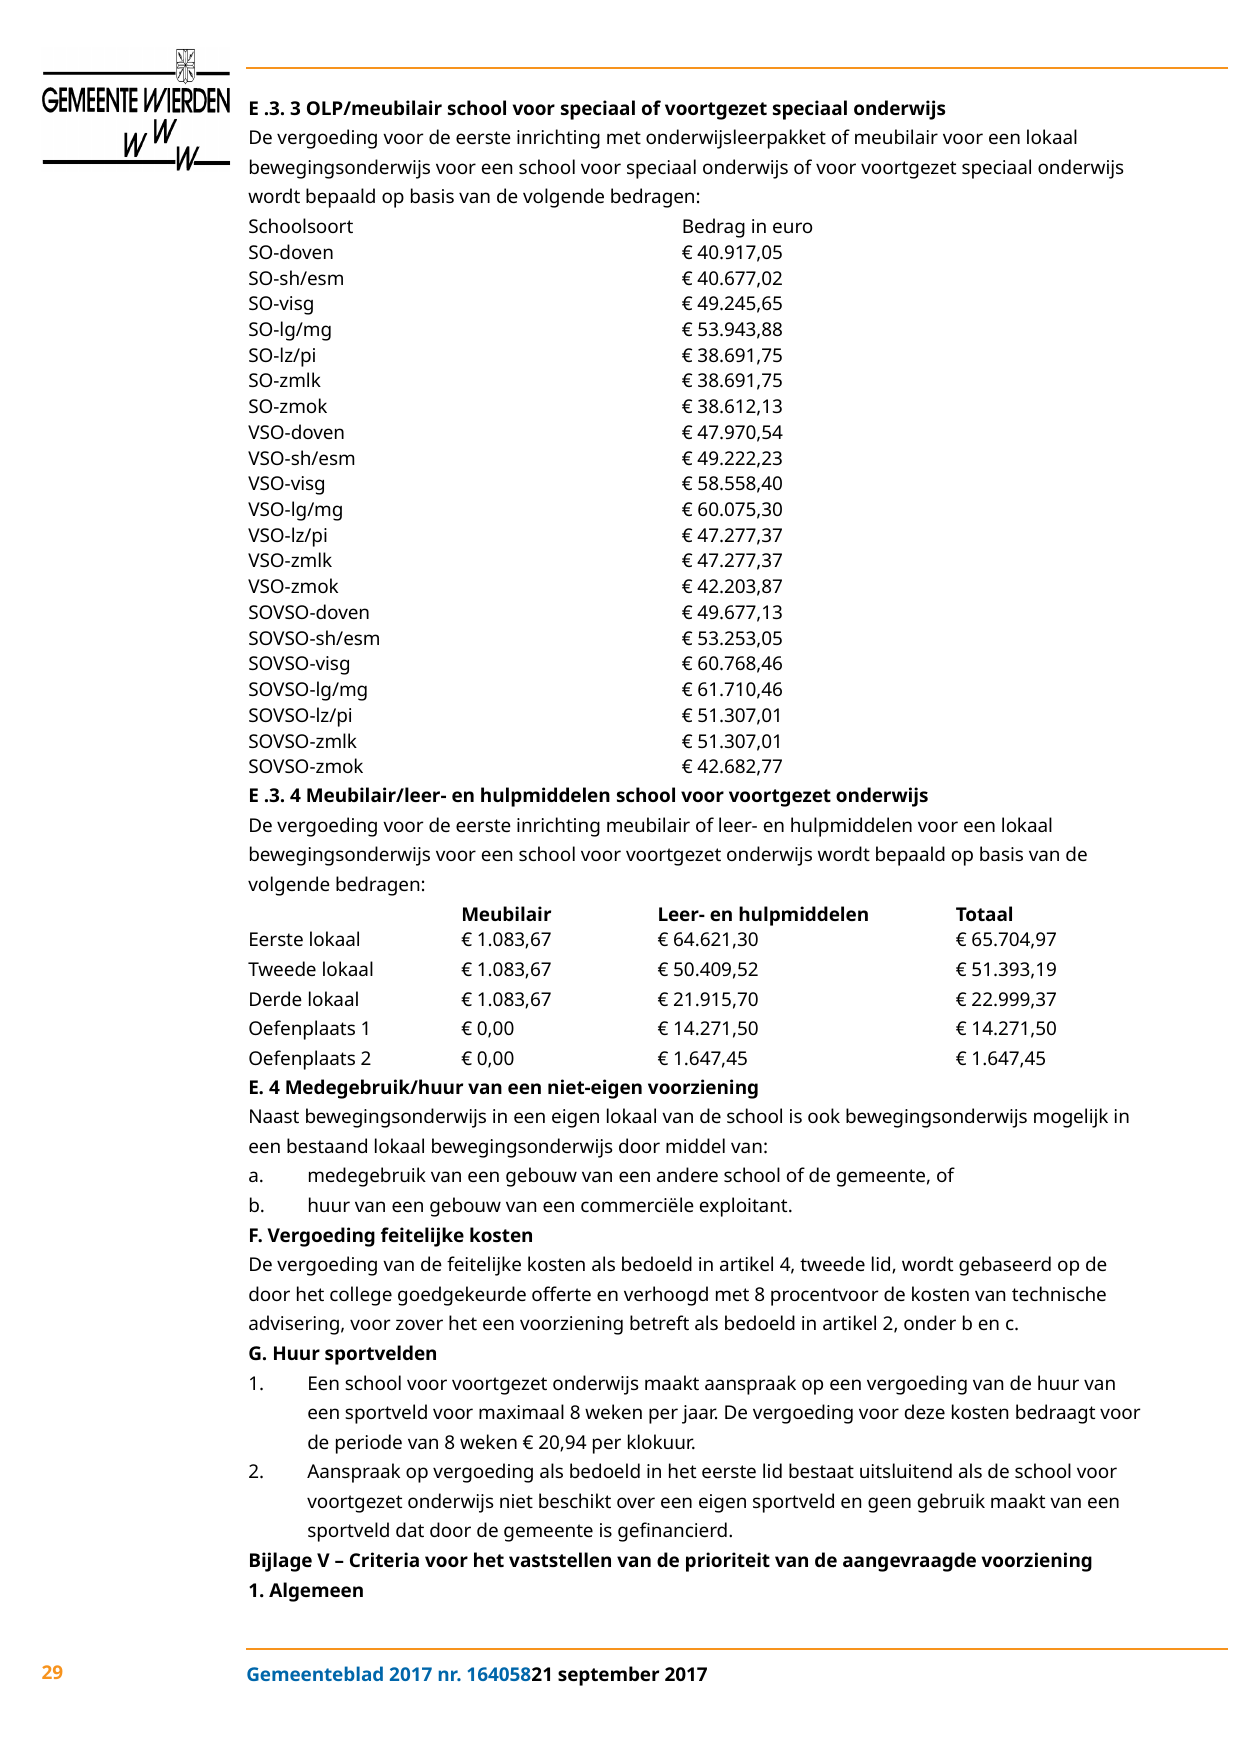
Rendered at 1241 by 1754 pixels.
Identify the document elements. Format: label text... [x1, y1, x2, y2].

table_header [248, 901, 461, 927]
table_cell SO-zmok [248, 393, 682, 419]
table_cell € 38.691,75 [682, 342, 1152, 368]
list Aanspraak op vergoeding als bedoeld in het eerste lid bestaat uitsluitend als de school voor voortgezet onderwijs niet beschikt over een eigen sportveld en geen gebruik maakt van een sportveld dat door de gemeente is gefinancierd. [248, 1458, 1152, 1543]
text E. 4 Medegebruik/huur van een niet-eigen voorziening [248, 1074, 1152, 1100]
text E .3. 4 Meubilair/leer- en hulpmiddelen school voor voortgezet onderwijs [248, 782, 1152, 808]
table_cell SOVSO-lz/pi [248, 702, 682, 728]
table_cell € 38.612,13 [682, 393, 1152, 419]
table_cell SOVSO-doven [248, 599, 682, 625]
table_cell € 47.970,54 [682, 419, 1152, 445]
table_cell SOVSO-sh/esm [248, 625, 682, 651]
table_cell SO-doven [248, 239, 682, 265]
picture [41, 47, 231, 172]
table_cell SOVSO-lg/mg [248, 676, 682, 702]
text E .3. 3 OLP/meubilair school voor speciaal of voortgezet speciaal onderwijs [248, 95, 1152, 121]
table_cell € 42.203,87 [682, 574, 1152, 599]
table_cell VSO-lz/pi [248, 522, 682, 548]
table_cell € 53.943,88 [682, 316, 1152, 342]
text De vergoeding voor de eerste inrichting met onderwijsleerpakket of meubilair voor een lokaal bewegingsonderwijs voor een school voor speciaal onderwijs of voor voortgezet speciaal onderwijs wordt bepaald op basis van de volgende bedragen: [248, 124, 1152, 209]
table_cell SO-sh/esm [248, 265, 682, 290]
table_cell VSO-doven [248, 419, 682, 445]
text Naast bewegingsonderwijs in een eigen lokaal van de school is ook bewegingsonderwijs mogelijk in een bestaand lokaal bewegingsonderwijs door middel van: [248, 1103, 1152, 1159]
table_cell SOVSO-visg [248, 651, 682, 676]
table_cell SOVSO-zmlk [248, 728, 682, 753]
text Bijlage V – Criteria voor het vaststellen van de prioriteit van de aangevraagde voorziening [248, 1547, 1152, 1573]
table_header Bedrag in euro [682, 213, 1152, 239]
table_cell € 51.307,01 [682, 728, 1152, 753]
table_cell € 40.677,02 [682, 265, 1152, 290]
table_cell € 51.307,01 [682, 702, 1152, 728]
table_cell Eerste lokaal Tweede lokaal Derde lokaal Oefenplaats 1 Oefenplaats 2 [248, 927, 461, 1071]
table_cell € 60.768,46 [682, 651, 1152, 676]
table_cell € 47.277,37 [682, 548, 1152, 573]
text 1. Algemeen [248, 1577, 1152, 1603]
table_cell SOVSO-zmok [248, 754, 682, 779]
table_cell VSO-zmok [248, 574, 682, 599]
table_header Schoolsoort [248, 213, 682, 239]
table_cell SO-lz/pi [248, 342, 682, 368]
table_cell € 1.083,67 € 1.083,67 € 1.083,67 € 0,00 € 0,00 [461, 927, 657, 1071]
table_cell € 38.691,75 [682, 368, 1152, 393]
table_cell VSO-lg/mg [248, 496, 682, 522]
table_cell € 42.682,77 [682, 754, 1152, 779]
table_cell € 49.222,23 [682, 445, 1152, 471]
table_cell SO-zmlk [248, 368, 682, 393]
table_cell € 49.245,65 [682, 290, 1152, 316]
text De vergoeding van de feitelijke kosten als bedoeld in artikel 4, tweede lid, wordt gebaseerd op de door het college goedgekeurde offerte en verhoogd met 8 procentvoor de kosten van technische advisering, voor zover het een voorziening betreft als bedoeld in artikel 2, onder b en c. [248, 1251, 1152, 1336]
list medegebruik van een gebouw van een andere school of de gemeente, of [248, 1163, 1152, 1188]
table_header Leer- en hulpmiddelen [657, 901, 956, 927]
table_cell € 40.917,05 [682, 239, 1152, 265]
table_cell SO-visg [248, 290, 682, 316]
table_cell € 65.704,97 € 51.393,19 € 22.999,37 € 14.271,50 € 1.647,45 [956, 927, 1152, 1071]
table_cell € 49.677,13 [682, 599, 1152, 625]
text De vergoeding voor de eerste inrichting meubilair of leer- en hulpmiddelen voor een lokaal bewegingsonderwijs voor een school voor voortgezet onderwijs wordt bepaald op basis van de volgende bedragen: [248, 812, 1152, 897]
text G. Huur sportvelden [248, 1340, 1152, 1366]
table_cell VSO-sh/esm [248, 445, 682, 471]
list huur van een gebouw van een commerciële exploitant. [248, 1192, 1152, 1218]
table_header Totaal [956, 901, 1152, 927]
table_cell € 47.277,37 [682, 522, 1152, 548]
table_cell VSO-visg [248, 471, 682, 496]
table_cell € 64.621,30 € 50.409,52 € 21.915,70 € 14.271,50 € 1.647,45 [657, 927, 956, 1071]
table_cell € 58.558,40 [682, 471, 1152, 496]
text F. Vergoeding feitelijke kosten [248, 1222, 1152, 1248]
table_cell SO-lg/mg [248, 316, 682, 342]
table_cell VSO-zmlk [248, 548, 682, 573]
table_cell € 53.253,05 [682, 625, 1152, 651]
list Een school voor voortgezet onderwijs maakt aanspraak op een vergoeding van de huur van een sportveld voor maximaal 8 weken per jaar. De vergoeding voor deze kosten bedraagt voor de periode van 8 weken € 20,94 per klokuur. [248, 1370, 1152, 1455]
table_header Meubilair [461, 901, 657, 927]
table_cell € 61.710,46 [682, 676, 1152, 702]
table_cell € 60.075,30 [682, 496, 1152, 522]
